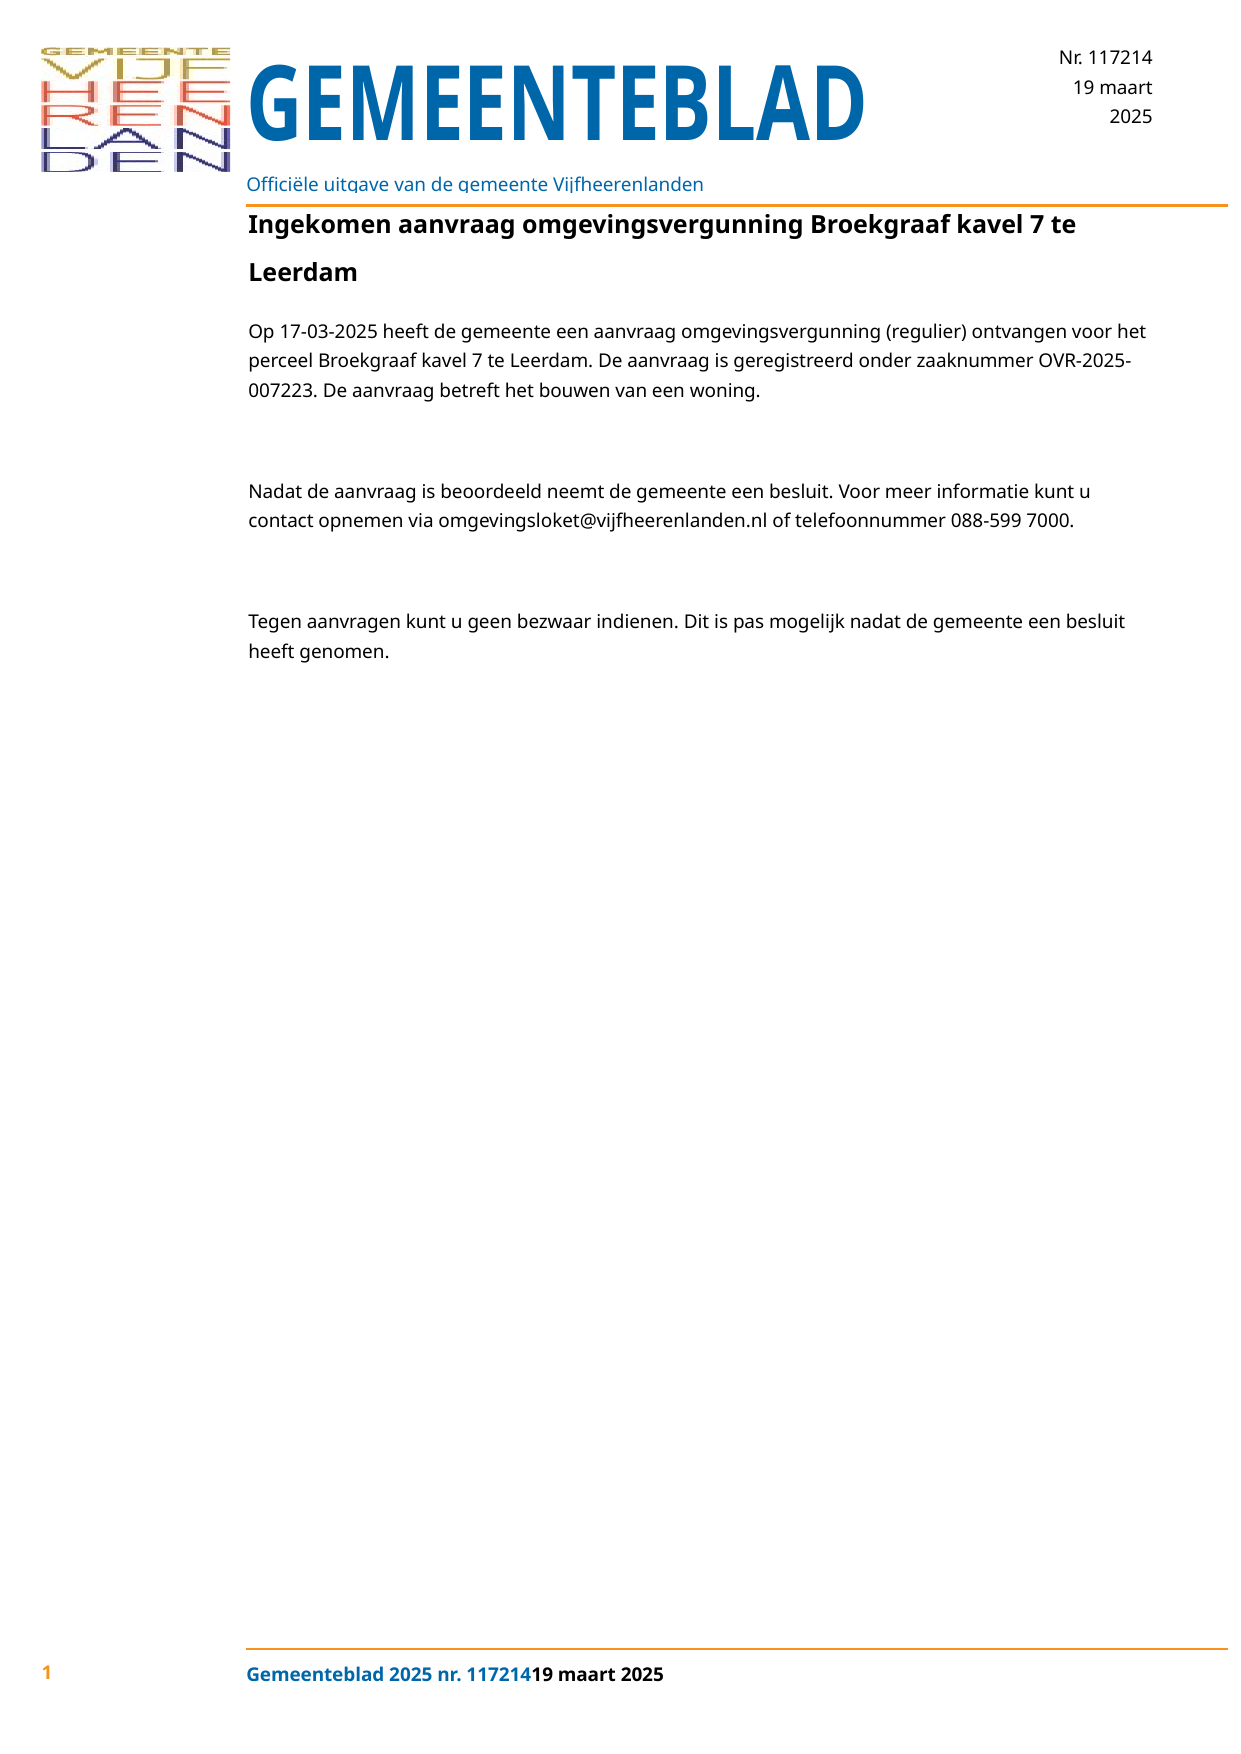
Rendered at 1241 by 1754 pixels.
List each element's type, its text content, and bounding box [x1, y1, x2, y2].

text Op 17-03-2025 heeft de gemeente een aanvraag omgevingsvergunning (regulier) ontvangen voor het perceel Broekgraaf kavel 7 te Leerdam. De aanvraag is geregistreerd onder zaaknummer OVR-2025-007223. De aanvraag betreft het bouwen van een woning. [248, 318, 1152, 403]
text Tegen aanvragen kunt u geen bezwaar indienen. Dit is pas mogelijk nadat de gemeente een besluit heeft genomen. [248, 608, 1152, 664]
text Nadat de aanvraag is beoordeeld neemt de gemeente een besluit. Voor meer informatie kunt u contact opnemen via omgevingsloket@vijfheerenlanden.nl of telefoonnummer 088-599 7000. [248, 478, 1152, 533]
picture [41, 47, 231, 172]
text Ingekomen aanvraag omgevingsvergunning Broekgraaf kavel 7 te Leerdam [248, 207, 1152, 288]
